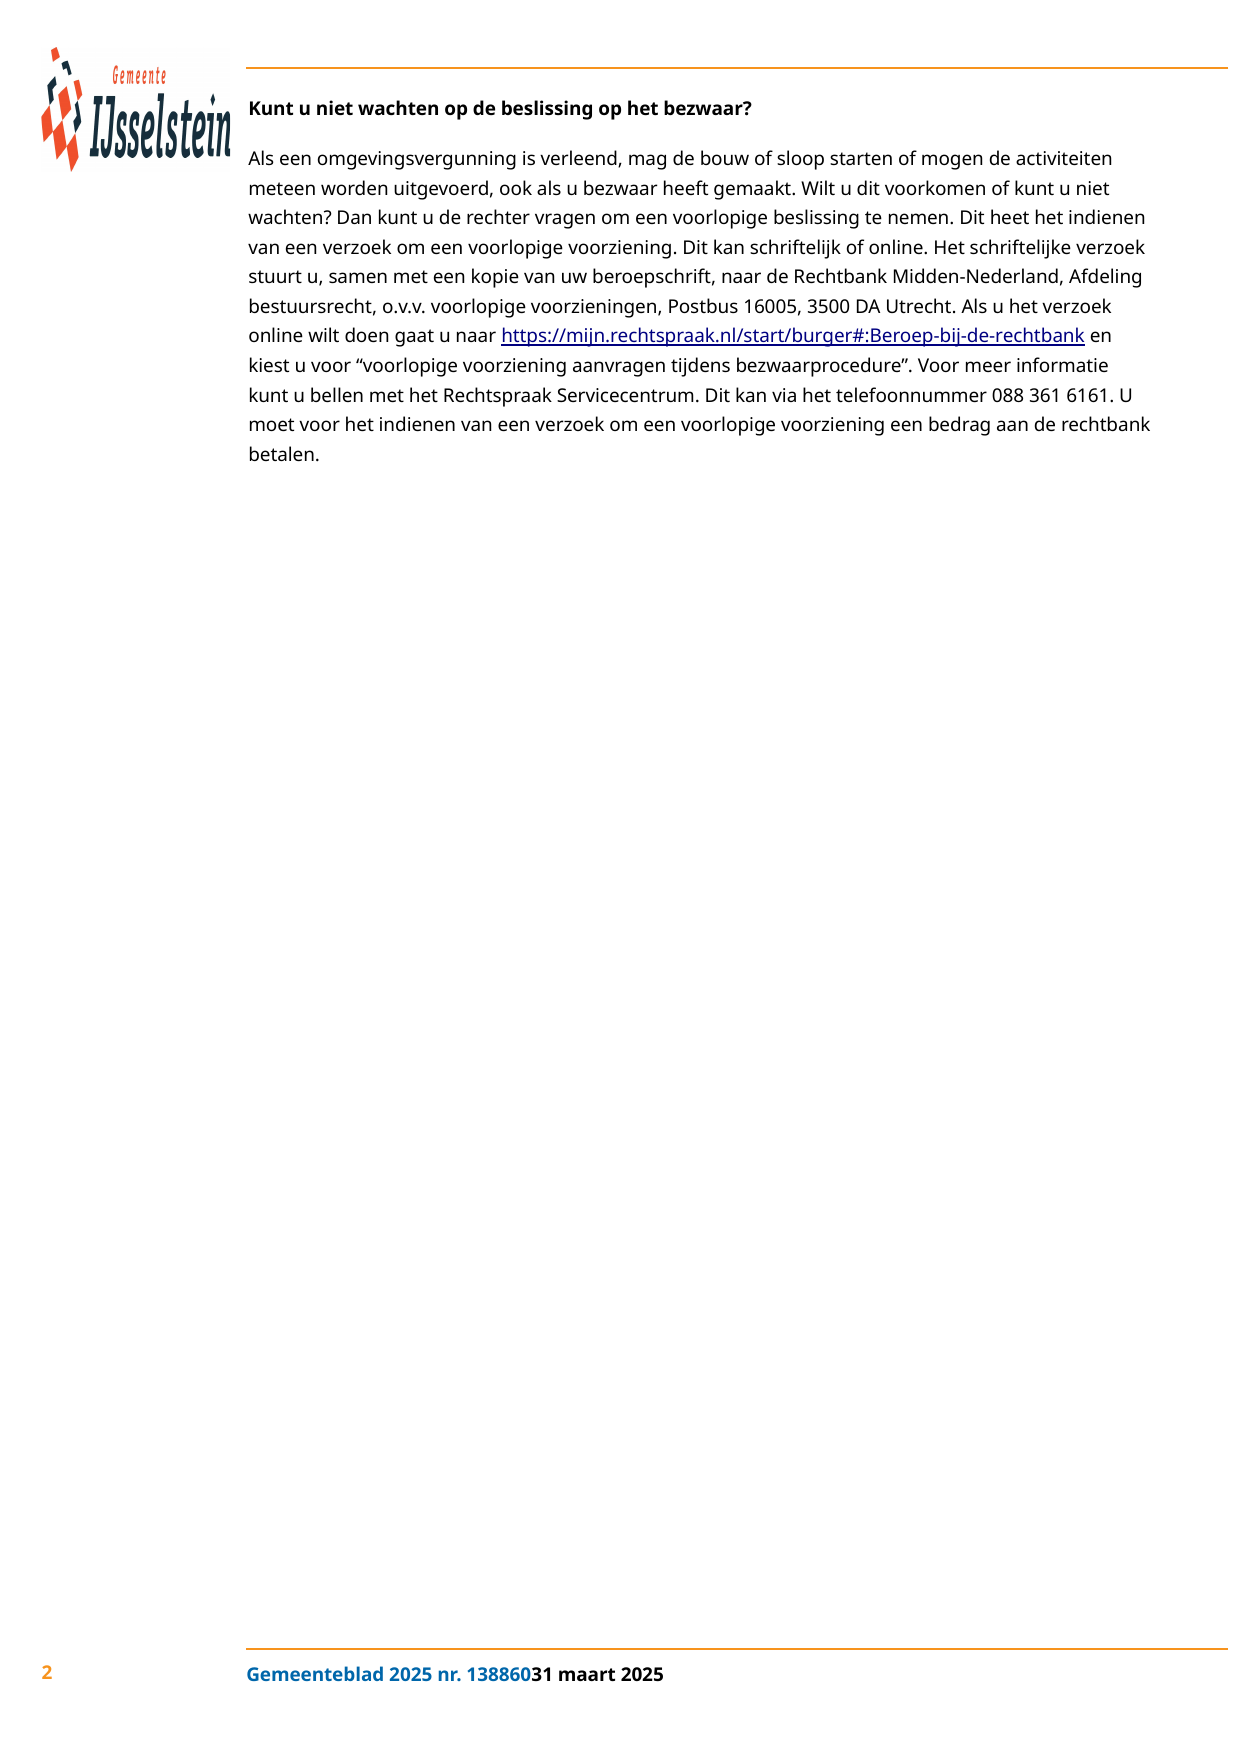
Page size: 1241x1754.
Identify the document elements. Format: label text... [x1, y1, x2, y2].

text Kunt u niet wachten op de beslissing op het bezwaar? [248, 95, 1152, 121]
picture [41, 47, 231, 172]
text Als een omgevingsvergunning is verleend, mag de bouw of sloop starten of mogen de activiteiten meteen worden uitgevoerd, ook als u bezwaar heeft gemaakt. Wilt u dit voorkomen of kunt u niet wachten? Dan kunt u de rechter vragen om een voorlopige beslissing te nemen. Dit heet het indienen van een verzoek om een voorlopige voorziening. Dit kan schriftelijk of online. Het schriftelijke verzoek stuurt u, samen met een kopie van uw beroepschrift, naar de Rechtbank Midden-Nederland, Afdeling bestuursrecht, o.v.v. voorlopige voorzieningen, Postbus 16005, 3500 DA Utrecht. Als u het verzoek online wilt doen gaat u naar https://mijn.rechtspraak.nl/start/burger#:Beroep-bij-de-rechtbank en kiest u voor “voorlopige voorziening aanvragen tijdens bezwaarprocedure”. Voor meer informatie kunt u bellen met het Rechtspraak Servicecentrum. Dit kan via het telefoonnummer 088 361 6161. U moet voor het indienen van een verzoek om een voorlopige voorziening een bedrag aan de rechtbank betalen. [248, 145, 1152, 467]
